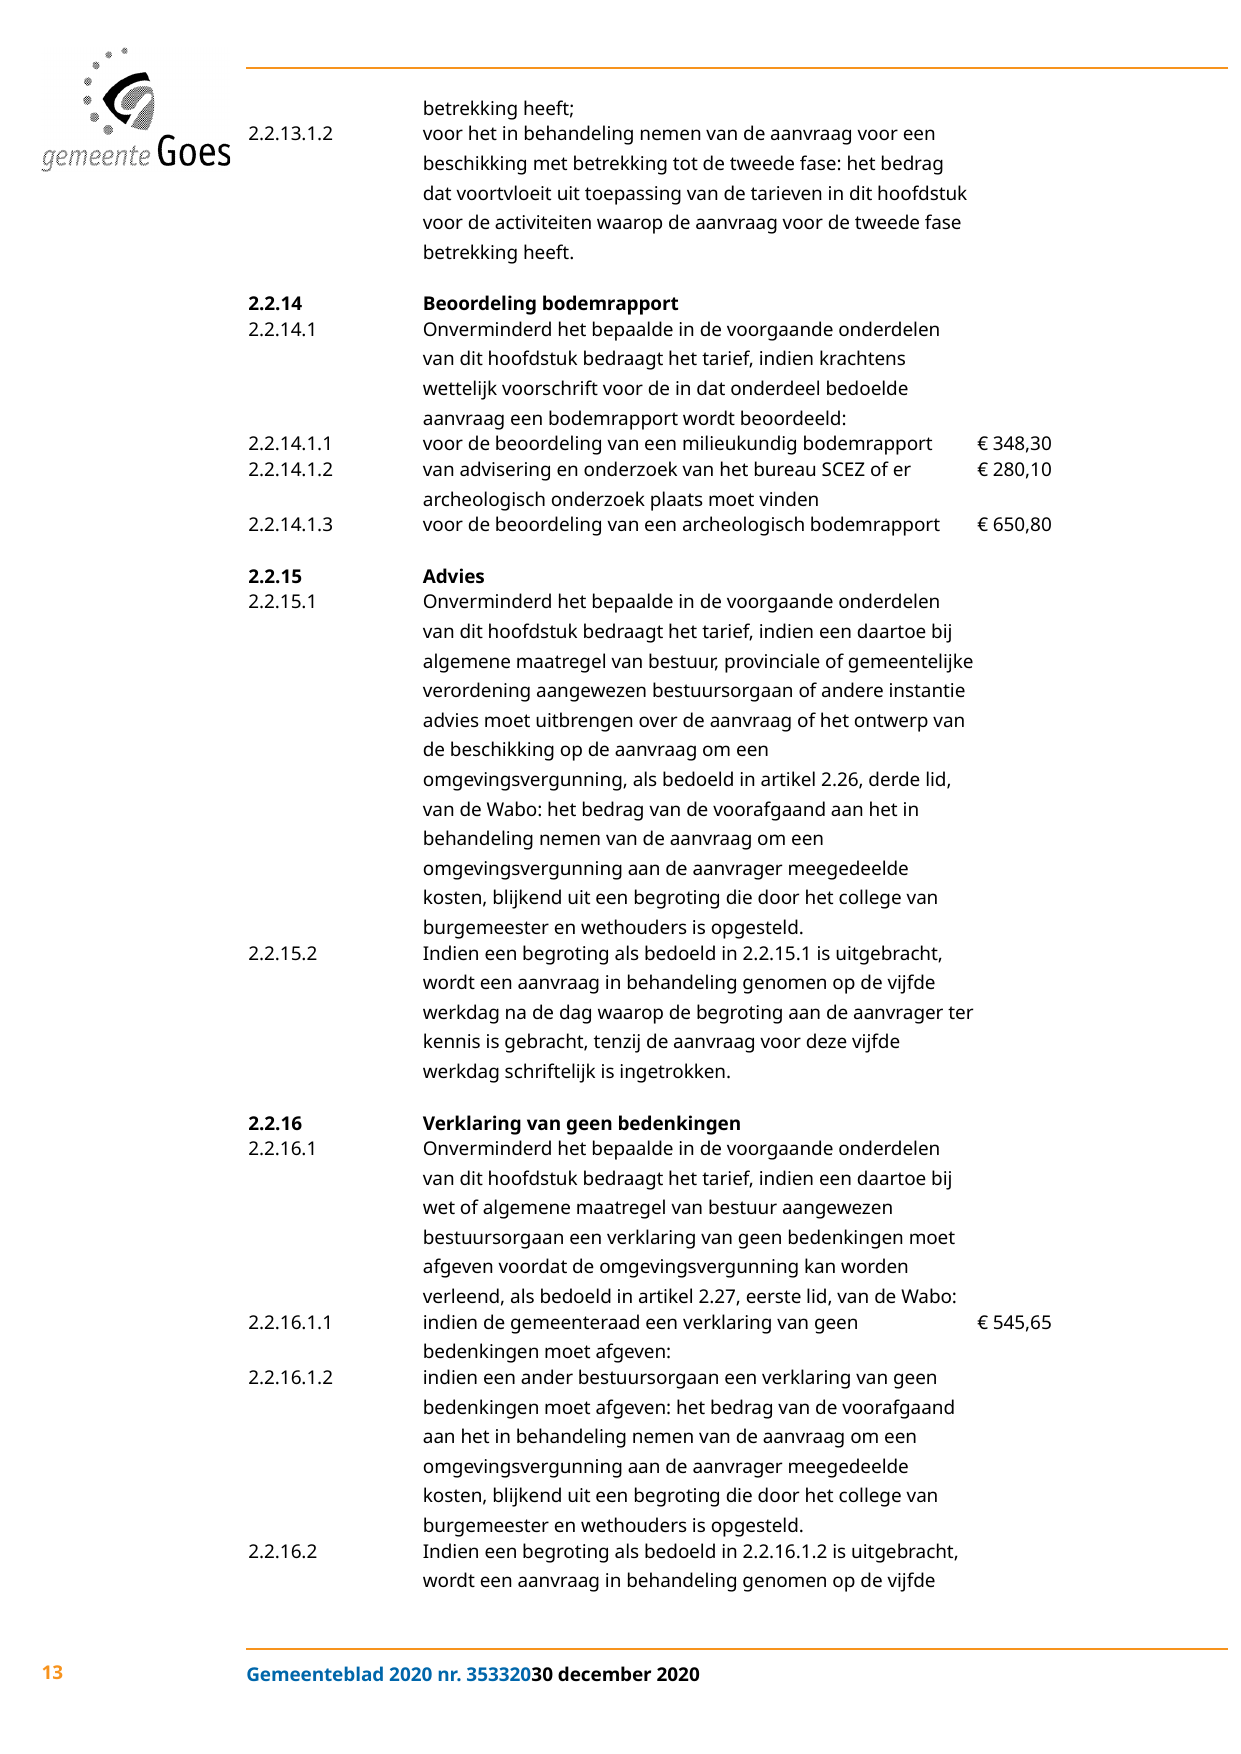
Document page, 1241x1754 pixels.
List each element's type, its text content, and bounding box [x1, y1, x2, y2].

table_cell [977, 265, 1152, 290]
picture [41, 47, 231, 172]
table_cell [977, 589, 1152, 940]
table_cell [248, 95, 423, 121]
table_cell Onverminderd het bepaalde in de voorgaande onderdelen van dit hoofdstuk bedraagt het tarief, indien krachtens wettelijk voorschrift voor de in dat onderdeel bedoelde aanvraag een bodemrapport wordt beoordeeld: [423, 316, 977, 431]
table_cell Indien een begroting als bedoeld in 2.2.16.1.2 is uitgebracht, wordt een aanvraag in behandeling genomen op de vijfde [423, 1538, 977, 1593]
table_cell [423, 265, 977, 290]
table_cell van advisering en onderzoek van het bureau SCEZ of er archeologisch onderzoek plaats moet vinden [423, 456, 977, 512]
table_cell Onverminderd het bepaalde in de voorgaande onderdelen van dit hoofdstuk bedraagt het tarief, indien een daartoe bij wet of algemene maatregel van bestuur aangewezen bestuursorgaan een verklaring van geen bedenkingen moet afgeven voordat de omgevingsvergunning kan worden verleend, als bedoeld in artikel 2.27, eerste lid, van de Wabo: [423, 1135, 977, 1309]
table_cell 2.2.14.1.2 [248, 456, 423, 512]
table_cell € 545,65 [977, 1309, 1152, 1364]
table_cell indien een ander bestuursorgaan een verklaring van geen bedenkingen moet afgeven: het bedrag van de voorafgaand aan het in behandeling nemen van de aanvraag om een omgevingsvergunning aan de aanvrager meegedeelde kosten, blijkend uit een begroting die door het college van burgemeester en wethouders is opgesteld. [423, 1364, 977, 1538]
table_cell [977, 940, 1152, 1084]
table_cell Beoordeling bodemrapport [423, 290, 977, 316]
table_cell € 348,30 [977, 431, 1152, 456]
table_cell 2.2.14.1.3 [248, 512, 423, 537]
table_cell 2.2.15 [248, 563, 423, 589]
table_cell 2.2.15.2 [248, 940, 423, 1084]
table_cell 2.2.16.1.1 [248, 1309, 423, 1364]
table_cell voor de beoordeling van een milieukundig bodemrapport [423, 431, 977, 456]
table_cell 2.2.13.1.2 [248, 121, 423, 264]
table_cell [977, 121, 1152, 264]
table_cell [977, 1538, 1152, 1593]
table_cell [977, 563, 1152, 589]
table_cell [977, 537, 1152, 563]
table_cell € 650,80 [977, 512, 1152, 537]
table_cell € 280,10 [977, 456, 1152, 512]
table_cell [248, 265, 423, 290]
table_cell [977, 1135, 1152, 1309]
table_cell 2.2.16 [248, 1110, 423, 1135]
table_cell [977, 290, 1152, 316]
table_cell [248, 537, 423, 563]
table_cell 2.2.15.1 [248, 589, 423, 940]
table_cell 2.2.16.1.2 [248, 1364, 423, 1538]
table_cell [423, 537, 977, 563]
table_cell Onverminderd het bepaalde in de voorgaande onderdelen van dit hoofdstuk bedraagt het tarief, indien een daartoe bij algemene maatregel van bestuur, provinciale of gemeentelijke verordening aangewezen bestuursorgaan of andere instantie advies moet uitbrengen over de aanvraag of het ontwerp van de beschikking op de aanvraag om een omgevingsvergunning, als bedoeld in artikel 2.26, derde lid, van de Wabo: het bedrag van de voorafgaand aan het in behandeling nemen van de aanvraag om een omgevingsvergunning aan de aanvrager meegedeelde kosten, blijkend uit een begroting die door het college van burgemeester en wethouders is opgesteld. [423, 589, 977, 940]
table_cell 2.2.14 [248, 290, 423, 316]
table_cell [248, 1084, 423, 1110]
table_cell [977, 1084, 1152, 1110]
table_cell [977, 1110, 1152, 1135]
table_cell [423, 1084, 977, 1110]
table_cell Verklaring van geen bedenkingen [423, 1110, 977, 1135]
table_cell voor de beoordeling van een archeologisch bodemrapport [423, 512, 977, 537]
table_cell [977, 1364, 1152, 1538]
table_cell indien de gemeenteraad een verklaring van geen bedenkingen moet afgeven: [423, 1309, 977, 1364]
table_cell [977, 316, 1152, 431]
table_cell betrekking heeft; [423, 95, 977, 121]
table_cell Indien een begroting als bedoeld in 2.2.15.1 is uitgebracht, wordt een aanvraag in behandeling genomen op de vijfde werkdag na de dag waarop de begroting aan de aanvrager ter kennis is gebracht, tenzij de aanvraag voor deze vijfde werkdag schriftelijk is ingetrokken. [423, 940, 977, 1084]
table_cell 2.2.14.1 [248, 316, 423, 431]
table_cell [977, 95, 1152, 121]
table_cell 2.2.16.1 [248, 1135, 423, 1309]
table_cell 2.2.16.2 [248, 1538, 423, 1593]
table_cell 2.2.14.1.1 [248, 431, 423, 456]
table_cell voor het in behandeling nemen van de aanvraag voor een beschikking met betrekking tot de tweede fase: het bedrag dat voortvloeit uit toepassing van de tarieven in dit hoofdstuk voor de activiteiten waarop de aanvraag voor de tweede fase betrekking heeft. [423, 121, 977, 264]
table_cell Advies [423, 563, 977, 589]
